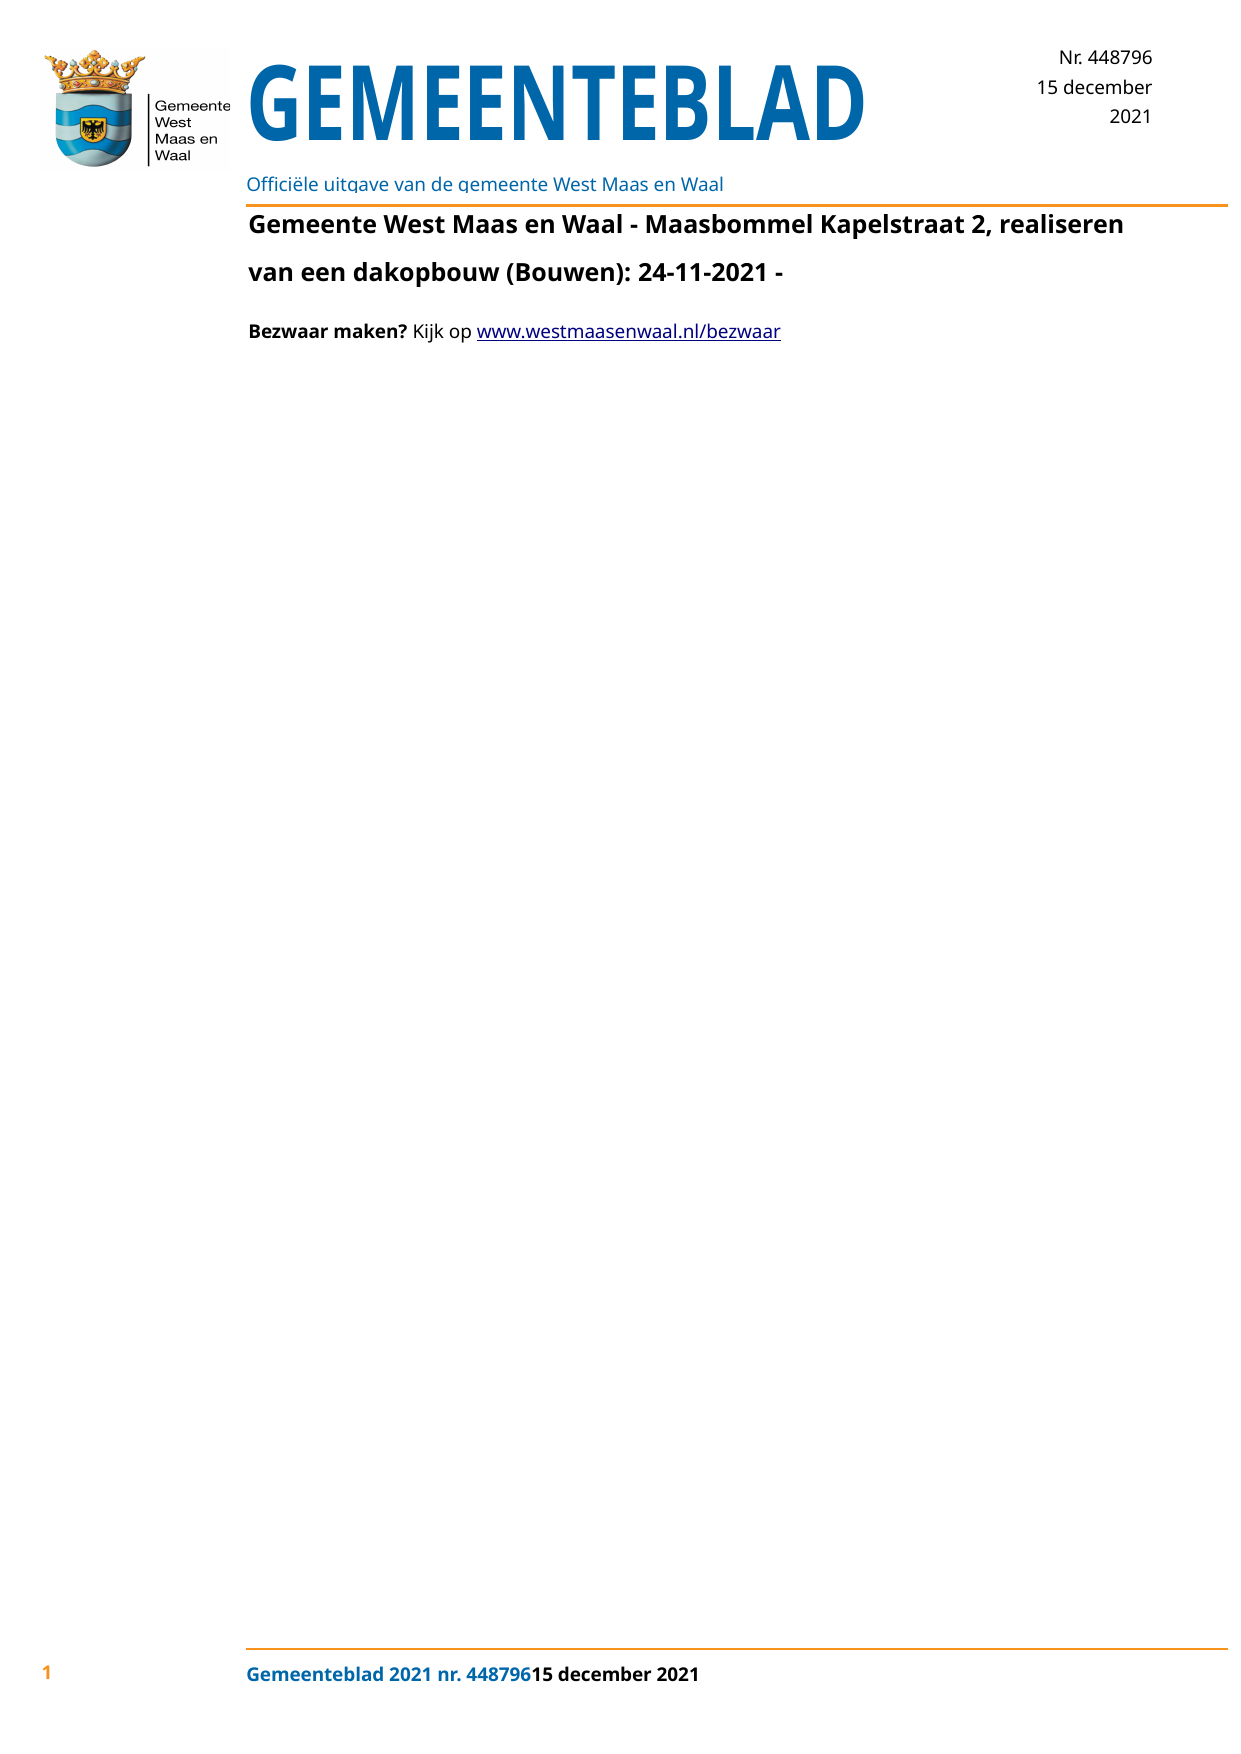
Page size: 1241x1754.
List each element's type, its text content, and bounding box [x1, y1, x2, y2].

text Gemeente West Maas en Waal - Maasbommel Kapelstraat 2, realiseren van een dakopbouw (Bouwen): 24-11-2021 - [248, 207, 1152, 288]
picture [41, 47, 231, 172]
text Bezwaar maken? Kijk op www.westmaasenwaal.nl/bezwaar [248, 318, 1152, 344]
